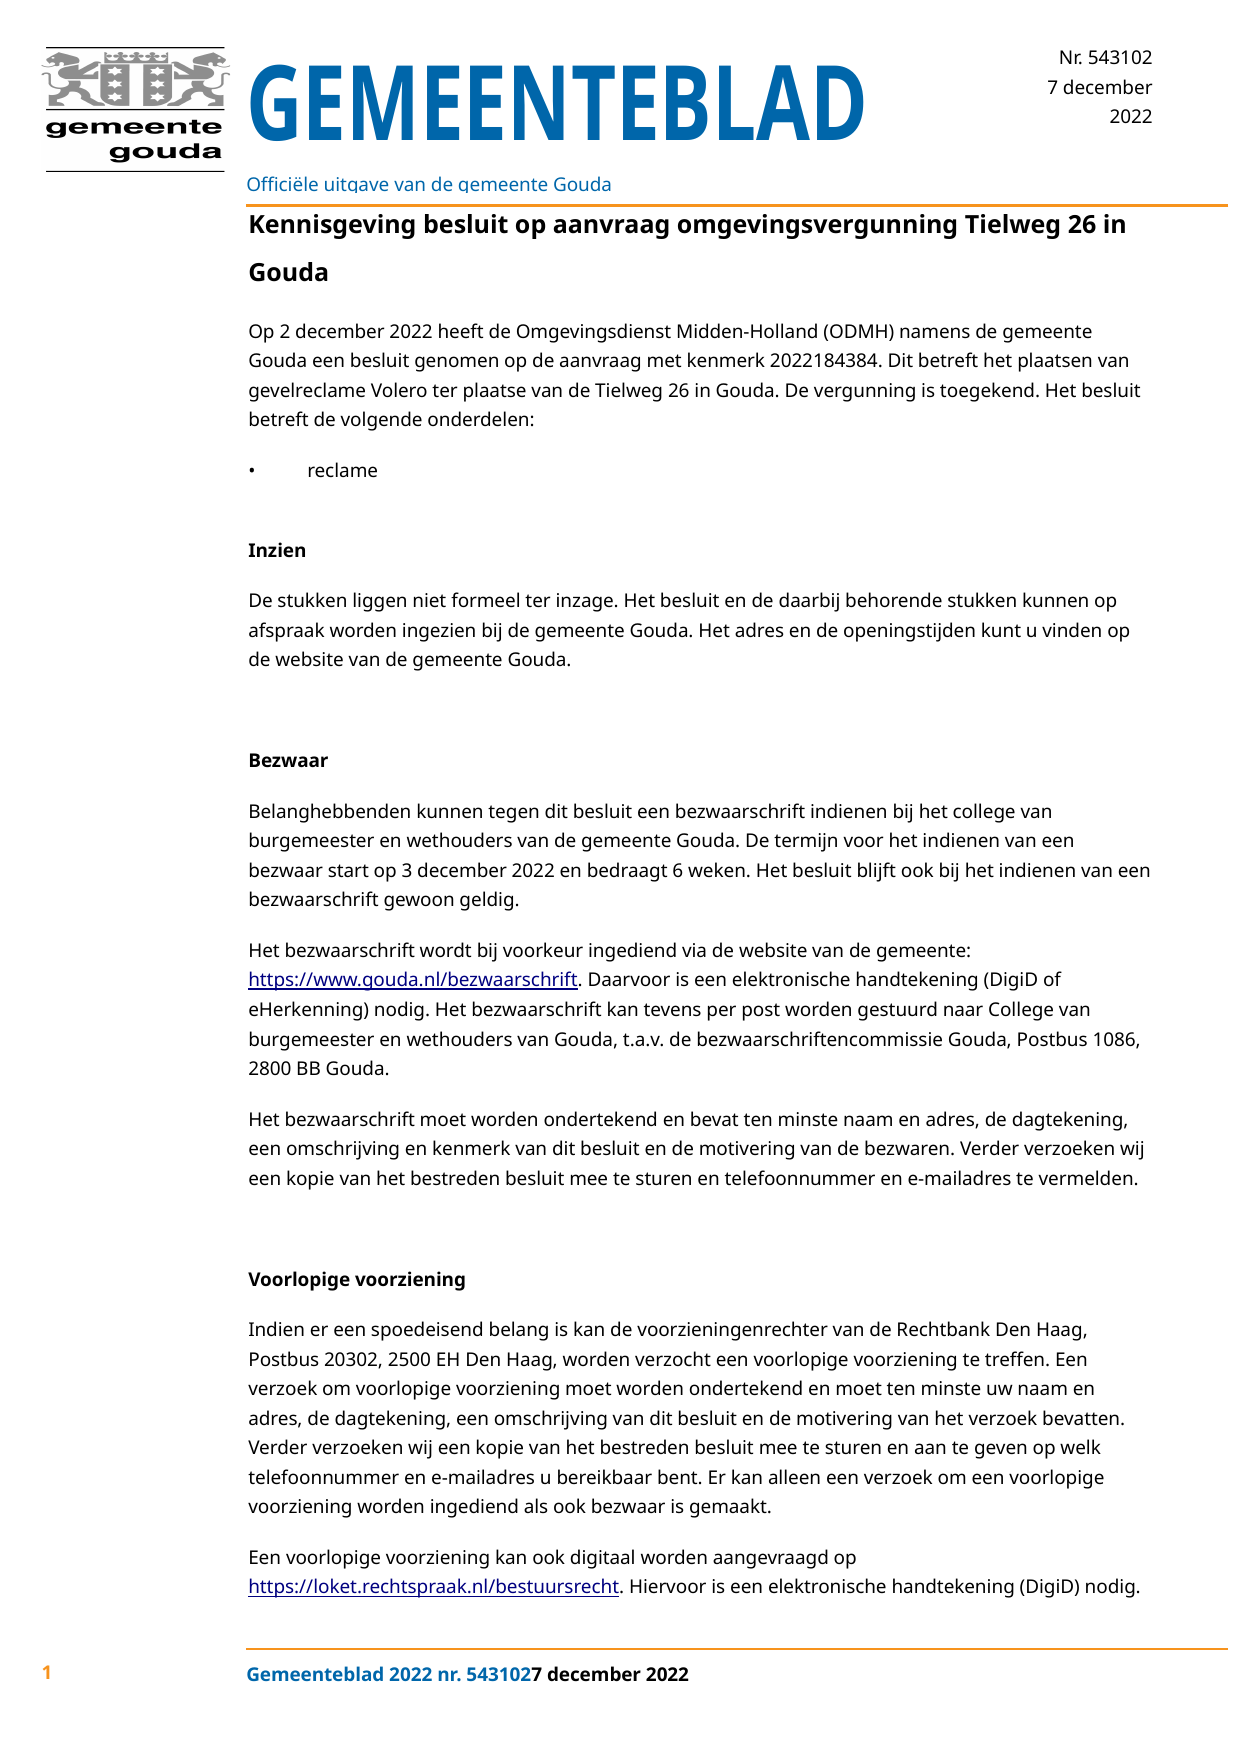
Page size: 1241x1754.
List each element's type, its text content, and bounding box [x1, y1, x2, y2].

text Het bezwaarschrift wordt bij voorkeur ingediend via de website van de gemeente: https://www.gouda.nl/bezwaarschrift. Daarvoor is een elektronische handtekening (DigiD of eHerkenning) nodig. Het bezwaarschrift kan tevens per post worden gestuurd naar College van burgemeester en wethouders van Gouda, t.a.v. de bezwaarschriftencommissie Gouda, Postbus 1086, 2800 BB Gouda. [248, 937, 1152, 1081]
text Een voorlopige voorziening kan ook digitaal worden aangevraagd op https://loket.rechtspraak.nl/bestuursrecht. Hiervoor is een elektronische handtekening (DigiD) nodig. [248, 1544, 1152, 1599]
text Bezwaar [248, 747, 1152, 773]
text Kennisgeving besluit op aanvraag omgevingsvergunning Tielweg 26 in Gouda [248, 207, 1152, 288]
text Op 2 december 2022 heeft de Omgevingsdienst Midden-Holland (ODMH) namens de gemeente Gouda een besluit genomen op de aanvraag met kenmerk 2022184384. Dit betreft het plaatsen van gevelreclame Volero ter plaatse van de Tielweg 26 in Gouda. De vergunning is toegekend. Het besluit betreft de volgende onderdelen: [248, 318, 1152, 432]
text Belanghebbenden kunnen tegen dit besluit een bezwaarschrift indienen bij het college van burgemeester en wethouders van de gemeente Gouda. De termijn voor het indienen van een bezwaar start op 3 december 2022 en bedraagt 6 weken. Het besluit blijft ook bij het indienen van een bezwaarschrift gewoon geldig. [248, 798, 1152, 912]
text Het bezwaarschrift moet worden ondertekend en bevat ten minste naam en adres, de dagtekening, een omschrijving en kenmerk van dit besluit en de motivering van de bezwaren. Verder verzoeken wij een kopie van het bestreden besluit mee te sturen en telefoonnummer en e-mailadres te vermelden. [248, 1106, 1152, 1191]
text De stukken liggen niet formeel ter inzage. Het besluit en de daarbij behorende stukken kunnen op afspraak worden ingezien bij de gemeente Gouda. Het adres en de openingstijden kunt u vinden op de website van de gemeente Gouda. [248, 587, 1152, 672]
text Inzien [248, 537, 1152, 563]
list reclame [248, 457, 1152, 483]
text Indien er een spoedeisend belang is kan de voorzieningenrechter van de Rechtbank Den Haag, Postbus 20302, 2500 EH Den Haag, worden verzocht een voorlopige voorziening te treffen. Een verzoek om voorlopige voorziening moet worden ondertekend en moet ten minste uw naam en adres, de dagtekening, een omschrijving van dit besluit en de motivering van het verzoek bevatten. Verder verzoeken wij een kopie van het bestreden besluit mee te sturen en aan te geven op welk telefoonnummer en e-mailadres u bereikbaar bent. Er kan alleen een verzoek om een voorlopige voorziening worden ingediend als ook bezwaar is gemaakt. [248, 1316, 1152, 1519]
picture [41, 47, 231, 172]
text Voorlopige voorziening [248, 1266, 1152, 1292]
